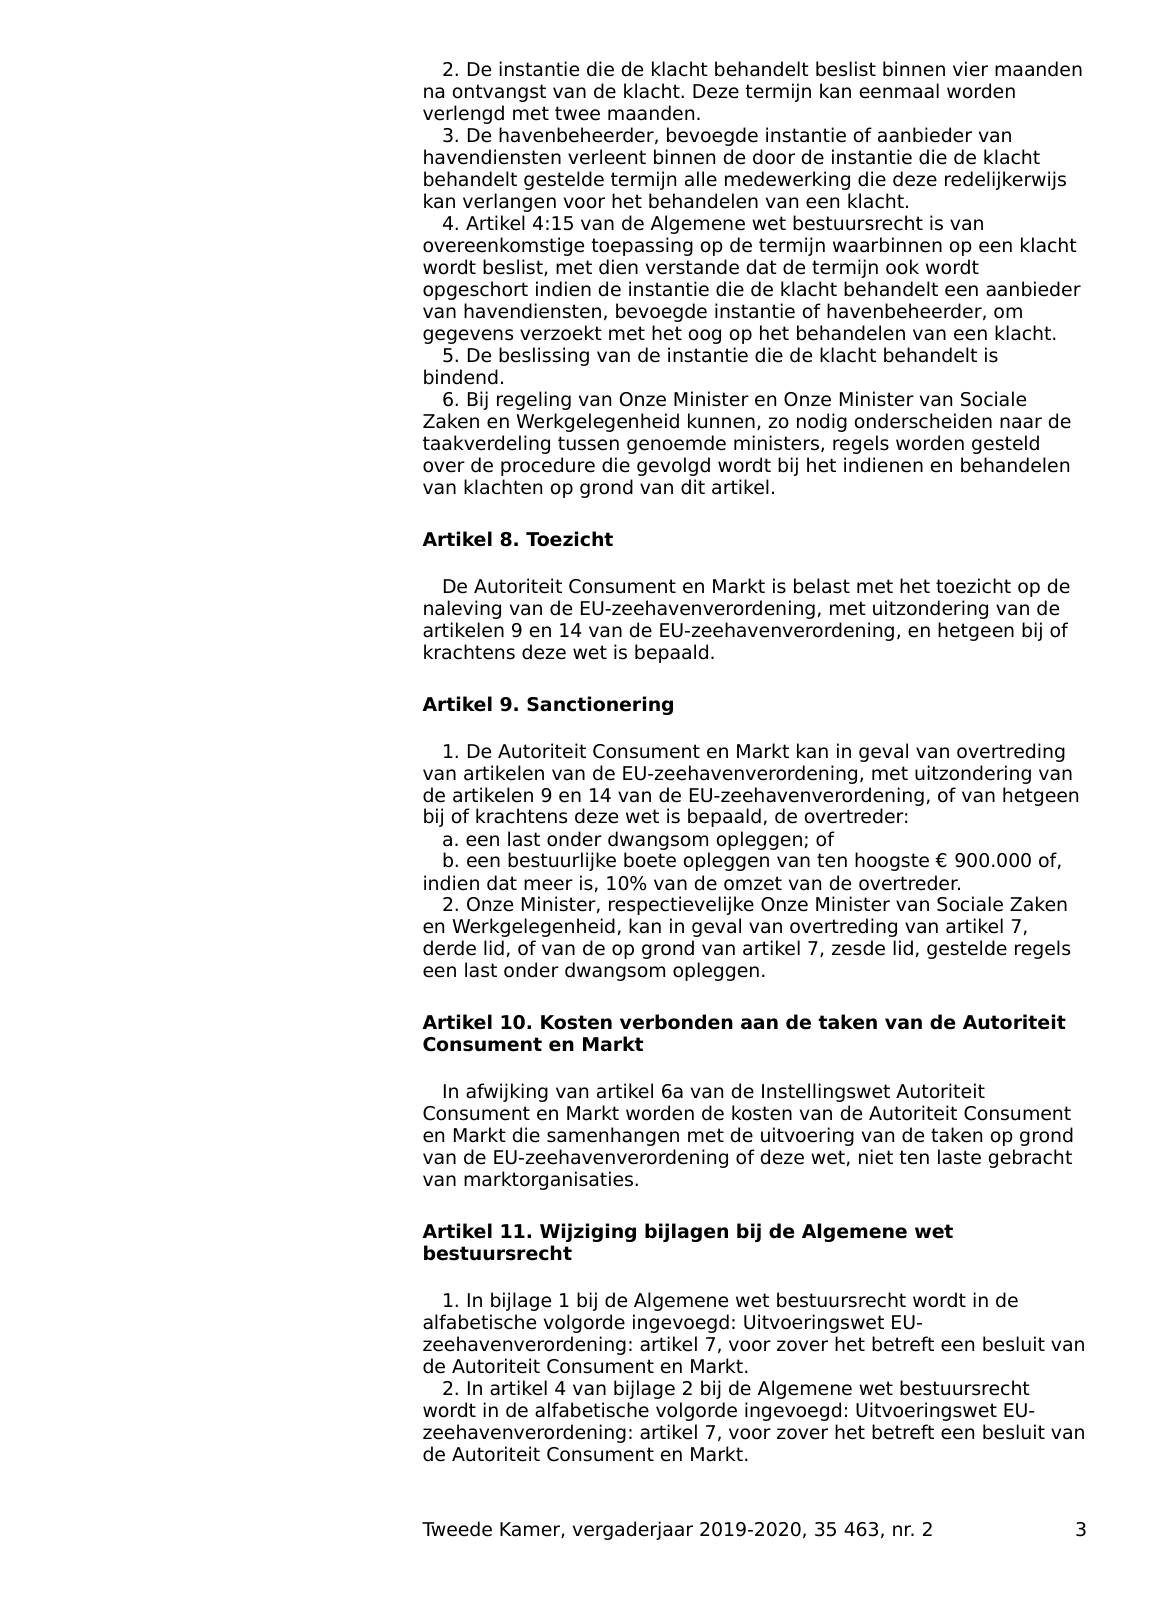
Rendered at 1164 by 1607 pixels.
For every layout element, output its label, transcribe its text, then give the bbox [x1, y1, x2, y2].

text b. een bestuurlijke boete opleggen van ten hoogste € 900.000 of, indien dat meer is, 10% van de omzet van de overtreder. [422, 850, 1087, 894]
subtitle Artikel 9. Sanctionering [422, 693, 1087, 716]
text 2. Onze Minister, respectievelijke Onze Minister van Sociale Zaken en Werkgelegenheid, kan in geval van overtreding van artikel 7, derde lid, of van de op grond van artikel 7, zesde lid, gestelde regels een last onder dwangsom opleggen. [422, 894, 1087, 982]
subtitle Artikel 10. Kosten verbonden aan de taken van de Autoriteit Consument en Markt [422, 1012, 1087, 1056]
text a. een last onder dwangsom opleggen; of [422, 828, 1087, 850]
subtitle Artikel 11. Wijziging bijlagen bij de Algemene wet bestuursrecht [422, 1221, 1087, 1265]
text 4. Artikel 4:15 van de Algemene wet bestuursrecht is van overeenkomstige toepassing op de termijn waarbinnen op een klacht wordt beslist, met dien verstande dat de termijn ook wordt opgeschort indien de instantie die de klacht behandelt een aanbieder van havendiensten, bevoegde instantie of havenbeheerder, om gegevens verzoekt met het oog op het behandelen van een klacht. [422, 213, 1087, 345]
text 6. Bij regeling van Onze Minister en Onze Minister van Sociale Zaken en Werkgelegenheid kunnen, zo nodig onderscheiden naar de taakverdeling tussen genoemde ministers, regels worden gesteld over de procedure die gevolgd wordt bij het indienen en behandelen van klachten op grond van dit artikel. [422, 389, 1087, 499]
text 3. De havenbeheerder, bevoegde instantie of aanbieder van havendiensten verleent binnen de door de instantie die de klacht behandelt gestelde termijn alle medewerking die deze redelijkerwijs kan verlangen voor het behandelen van een klacht. [422, 125, 1087, 213]
text 1. In bijlage 1 bij de Algemene wet bestuursrecht wordt in de alfabetische volgorde ingevoegd: Uitvoeringswet EU-zeehavenverordening: artikel 7, voor zover het betreft een besluit van de Autoriteit Consument en Markt. [422, 1290, 1087, 1378]
text 1. De Autoriteit Consument en Markt kan in geval van overtreding van artikelen van de EU-zeehavenverordening, met uitzondering van de artikelen 9 en 14 van de EU-zeehavenverordening, of van hetgeen bij of krachtens deze wet is bepaald, de overtreder: [422, 741, 1087, 828]
subtitle Artikel 8. Toezicht [422, 529, 1087, 551]
text 5. De beslissing van de instantie die de klacht behandelt is bindend. [422, 345, 1087, 389]
text 2. De instantie die de klacht behandelt beslist binnen vier maanden na ontvangst van de klacht. Deze termijn kan eenmaal worden verlengd met twee maanden. [422, 59, 1087, 125]
text In afwijking van artikel 6a van de Instellingswet Autoriteit Consument en Markt worden de kosten van de Autoriteit Consument en Markt die samenhangen met de uitvoering van de taken op grond van de EU-zeehavenverordening of deze wet, niet ten laste gebracht van marktorganisaties. [422, 1081, 1087, 1191]
text 2. In artikel 4 van bijlage 2 bij de Algemene wet bestuursrecht wordt in de alfabetische volgorde ingevoegd: Uitvoeringswet EU-zeehavenverordening: artikel 7, voor zover het betreft een besluit van de Autoriteit Consument en Markt. [422, 1378, 1087, 1466]
text De Autoriteit Consument en Markt is belast met het toezicht op de naleving van de EU-zeehavenverordening, met uitzondering van de artikelen 9 en 14 van de EU-zeehavenverordening, en hetgeen bij of krachtens deze wet is bepaald. [422, 576, 1087, 663]
